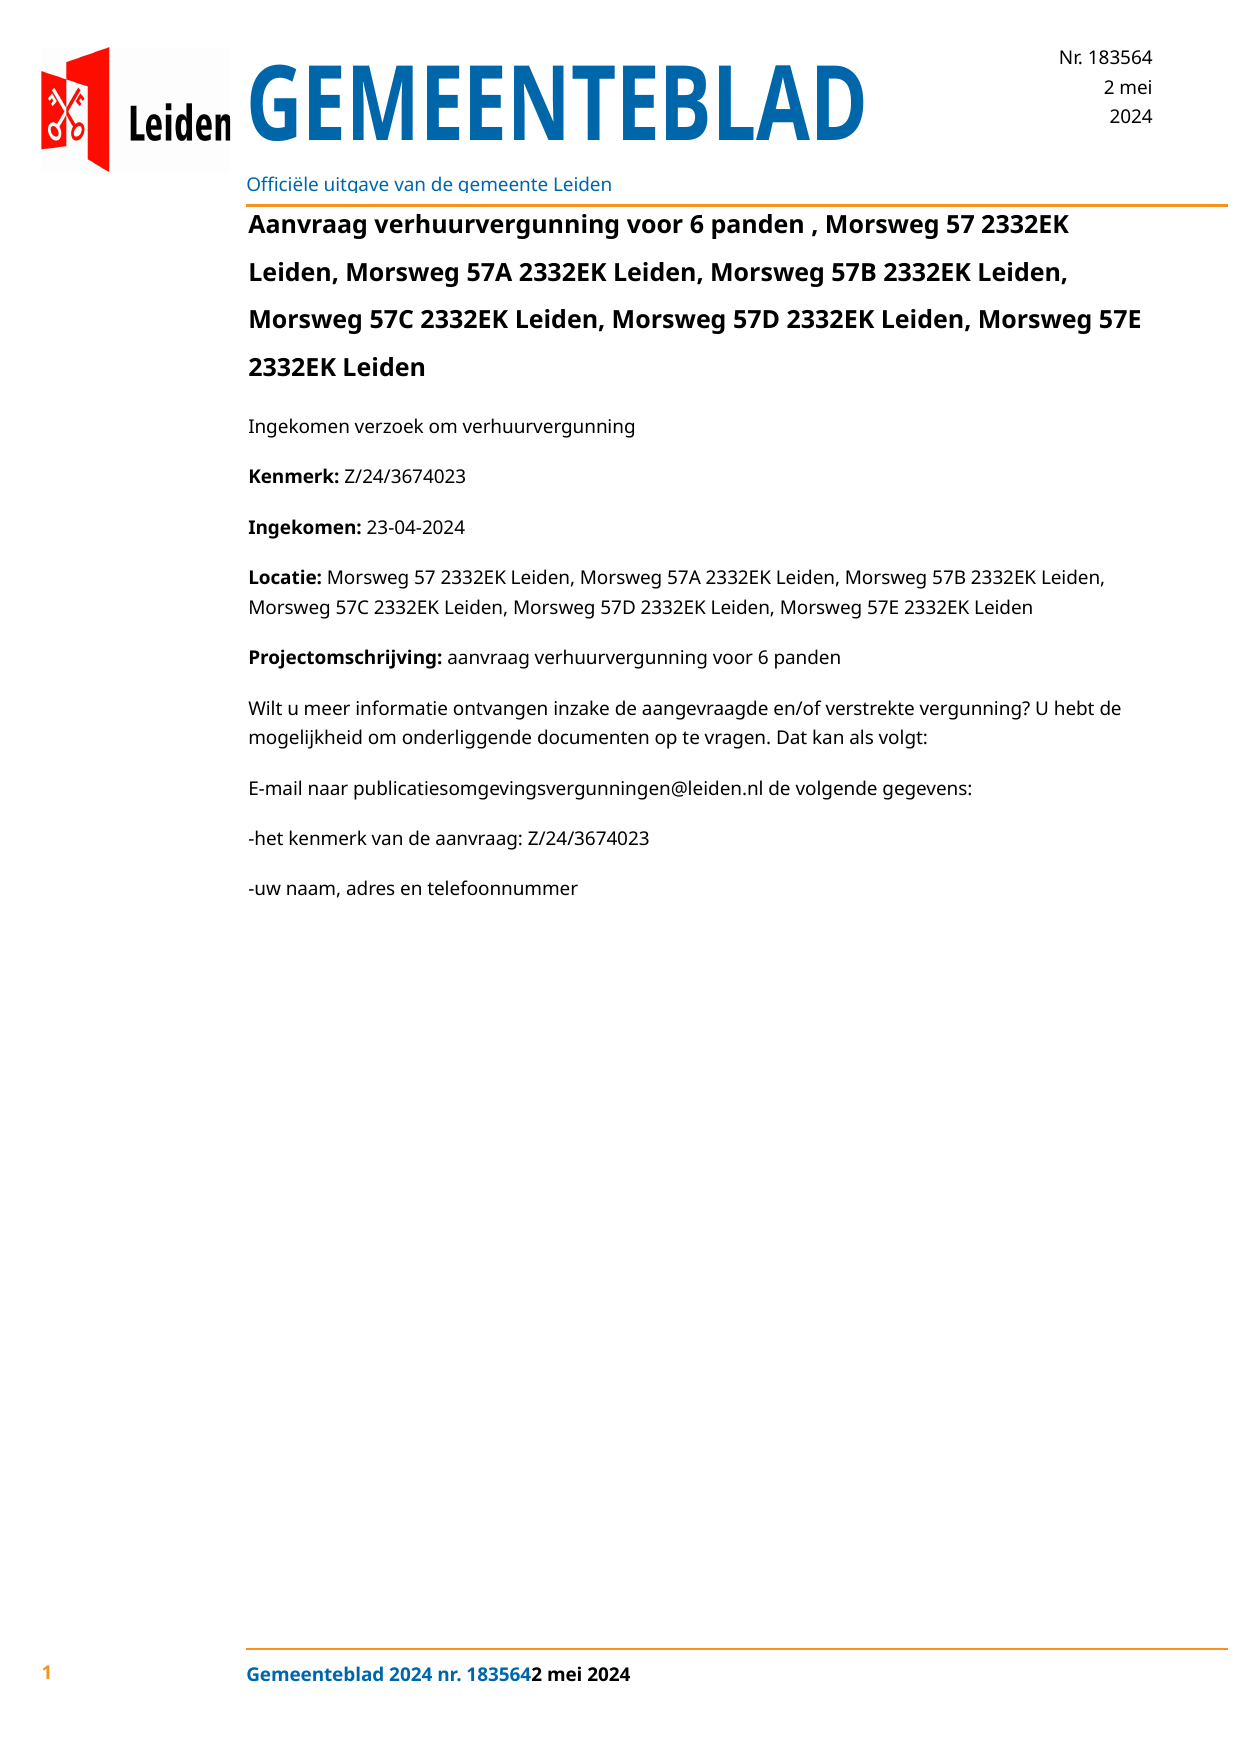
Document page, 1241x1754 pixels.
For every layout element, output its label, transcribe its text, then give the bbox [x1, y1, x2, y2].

picture [41, 47, 231, 172]
text Ingekomen verzoek om verhuurvergunning [248, 413, 1152, 439]
text -het kenmerk van de aanvraag: Z/24/3674023 [248, 825, 1152, 851]
text -uw naam, adres en telefoonnummer [248, 876, 1152, 901]
text Projectomschrijving: aanvraag verhuurvergunning voor 6 panden [248, 644, 1152, 670]
text Aanvraag verhuurvergunning voor 6 panden , Morsweg 57 2332EK Leiden, Morsweg 57A 2332EK Leiden, Morsweg 57B 2332EK Leiden, Morsweg 57C 2332EK Leiden, Morsweg 57D 2332EK Leiden, Morsweg 57E 2332EK Leiden [248, 207, 1152, 384]
text Ingekomen: 23-04-2024 [248, 514, 1152, 540]
text Locatie: Morsweg 57 2332EK Leiden, Morsweg 57A 2332EK Leiden, Morsweg 57B 2332EK Leiden, Morsweg 57C 2332EK Leiden, Morsweg 57D 2332EK Leiden, Morsweg 57E 2332EK Leiden [248, 564, 1152, 620]
text Wilt u meer informatie ontvangen inzake de aangevraagde en/of verstrekte vergunning? U hebt de mogelijkheid om onderliggende documenten op te vragen. Dat kan als volgt: [248, 695, 1152, 750]
text Kenmerk: Z/24/3674023 [248, 463, 1152, 489]
text E-mail naar publicatiesomgevingsvergunningen@leiden.nl de volgende gegevens: [248, 775, 1152, 801]
